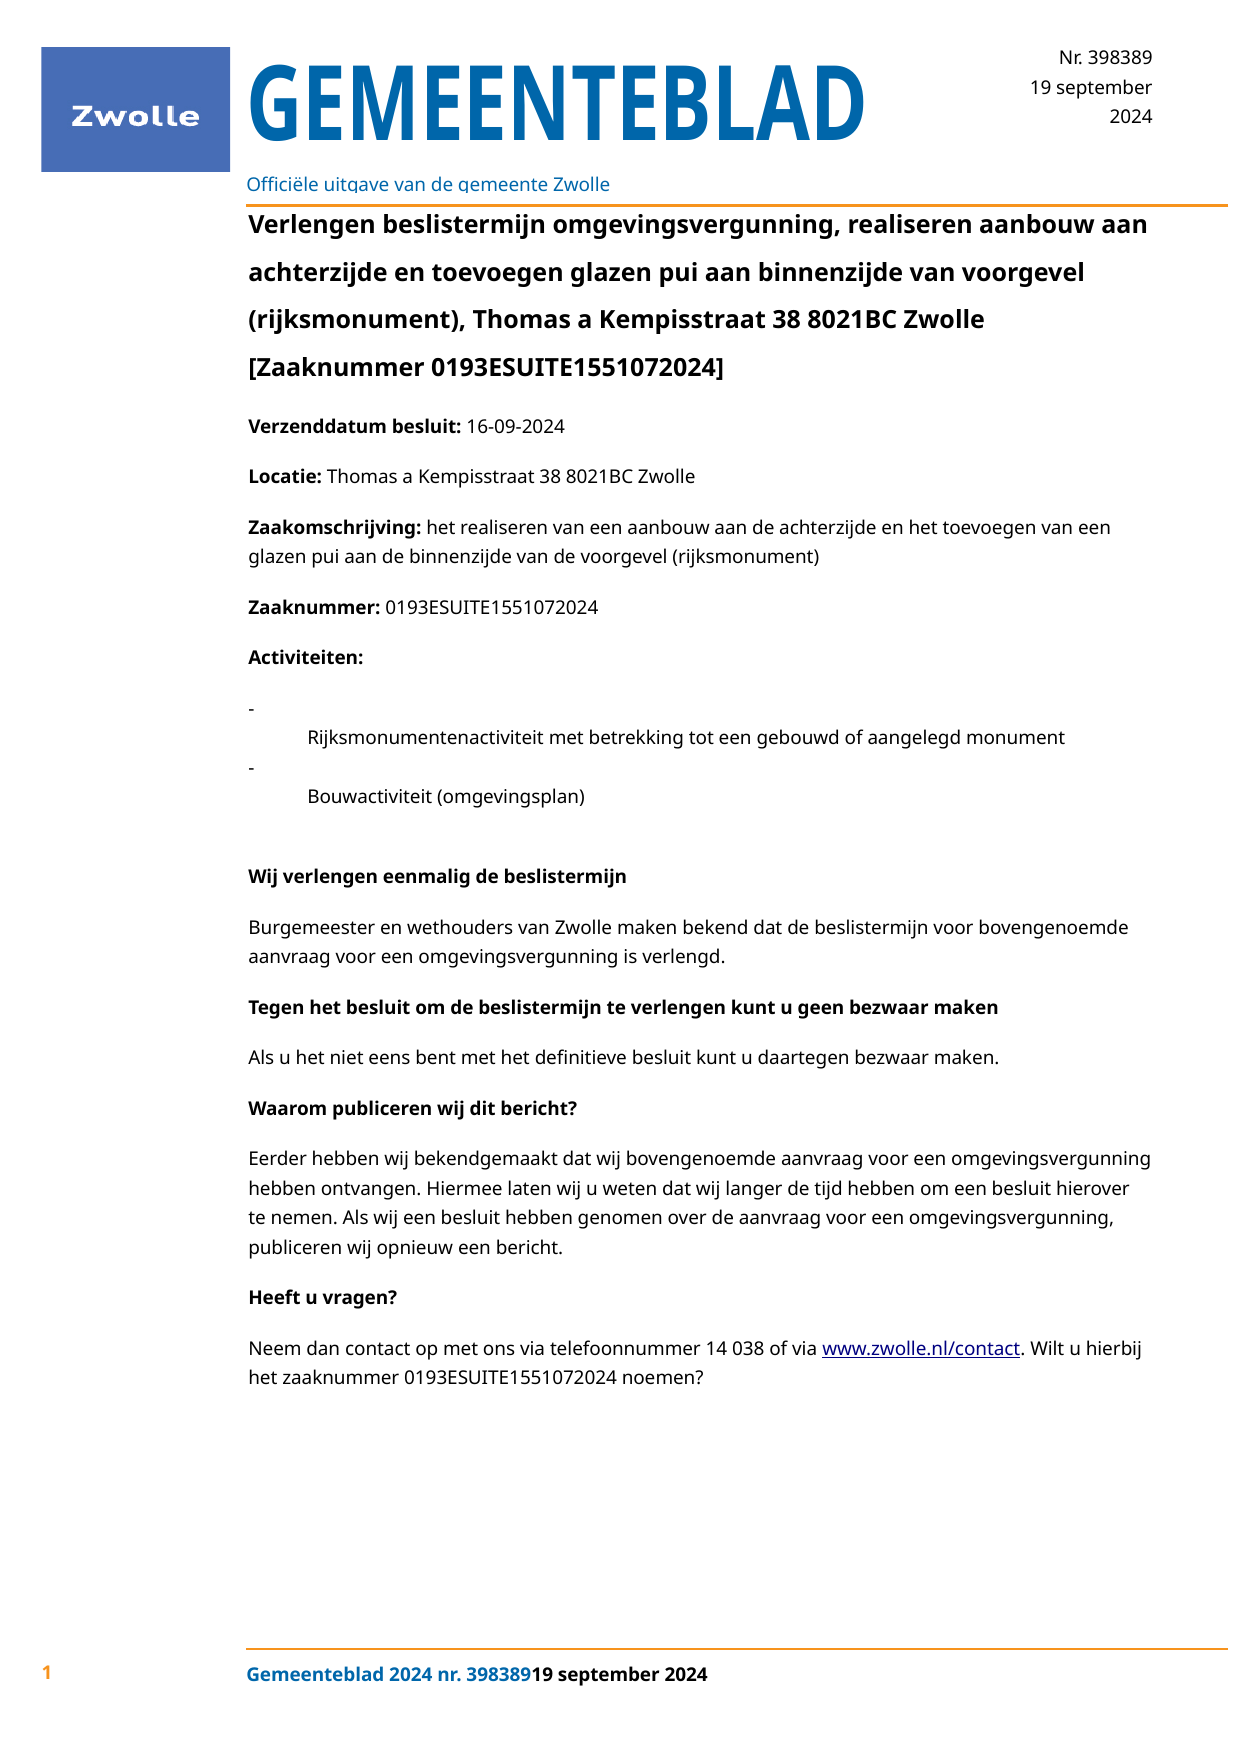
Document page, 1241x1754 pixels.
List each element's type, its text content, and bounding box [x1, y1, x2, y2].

list Bouwactiviteit (omgevingsplan) [248, 783, 1152, 809]
text Wij verlengen eenmalig de beslistermijn [248, 863, 1152, 889]
text Als u het niet eens bent met het definitieve besluit kunt u daartegen bezwaar maken. [248, 1044, 1152, 1070]
picture [41, 47, 231, 172]
text Waarom publiceren wij dit bericht? [248, 1095, 1152, 1121]
list Rijksmonumentenactiviteit met betrekking tot een gebouwd of aangelegd monument [248, 724, 1152, 750]
text Tegen het besluit om de beslistermijn te verlengen kunt u geen bezwaar maken [248, 994, 1152, 1020]
text Verlengen beslistermijn omgevingsvergunning, realiseren aanbouw aan achterzijde en toevoegen glazen pui aan binnenzijde van voorgevel (rijksmonument), Thomas a Kempisstraat 38 8021BC Zwolle [Zaaknummer 0193ESUITE1551072024] [248, 207, 1152, 384]
text Zaakomschrijving: het realiseren van een aanbouw aan de achterzijde en het toevoegen van een glazen pui aan de binnenzijde van de voorgevel (rijksmonument) [248, 514, 1152, 569]
text Activiteiten: [248, 644, 1152, 670]
text Verzenddatum besluit: 16-09-2024 [248, 413, 1152, 439]
text Locatie: Thomas a Kempisstraat 38 8021BC Zwolle [248, 463, 1152, 489]
text Burgemeester en wethouders van Zwolle maken bekend dat de beslistermijn voor bovengenoemde aanvraag voor een omgevingsvergunning is verlengd. [248, 914, 1152, 969]
text Eerder hebben wij bekendgemaakt dat wij bovengenoemde aanvraag voor een omgevingsvergunning hebben ontvangen. Hiermee laten wij u weten dat wij langer de tijd hebben om een besluit hierover te nemen. Als wij een besluit hebben genomen over de aanvraag voor een omgevingsvergunning, publiceren wij opnieuw een bericht. [248, 1145, 1152, 1260]
text Zaaknummer: 0193ESUITE1551072024 [248, 594, 1152, 620]
text Heeft u vragen? [248, 1284, 1152, 1310]
text Neem dan contact op met ons via telefoonnummer 14 038 of via www.zwolle.nl/contact. Wilt u hierbij het zaaknummer 0193ESUITE1551072024 noemen? [248, 1335, 1152, 1390]
